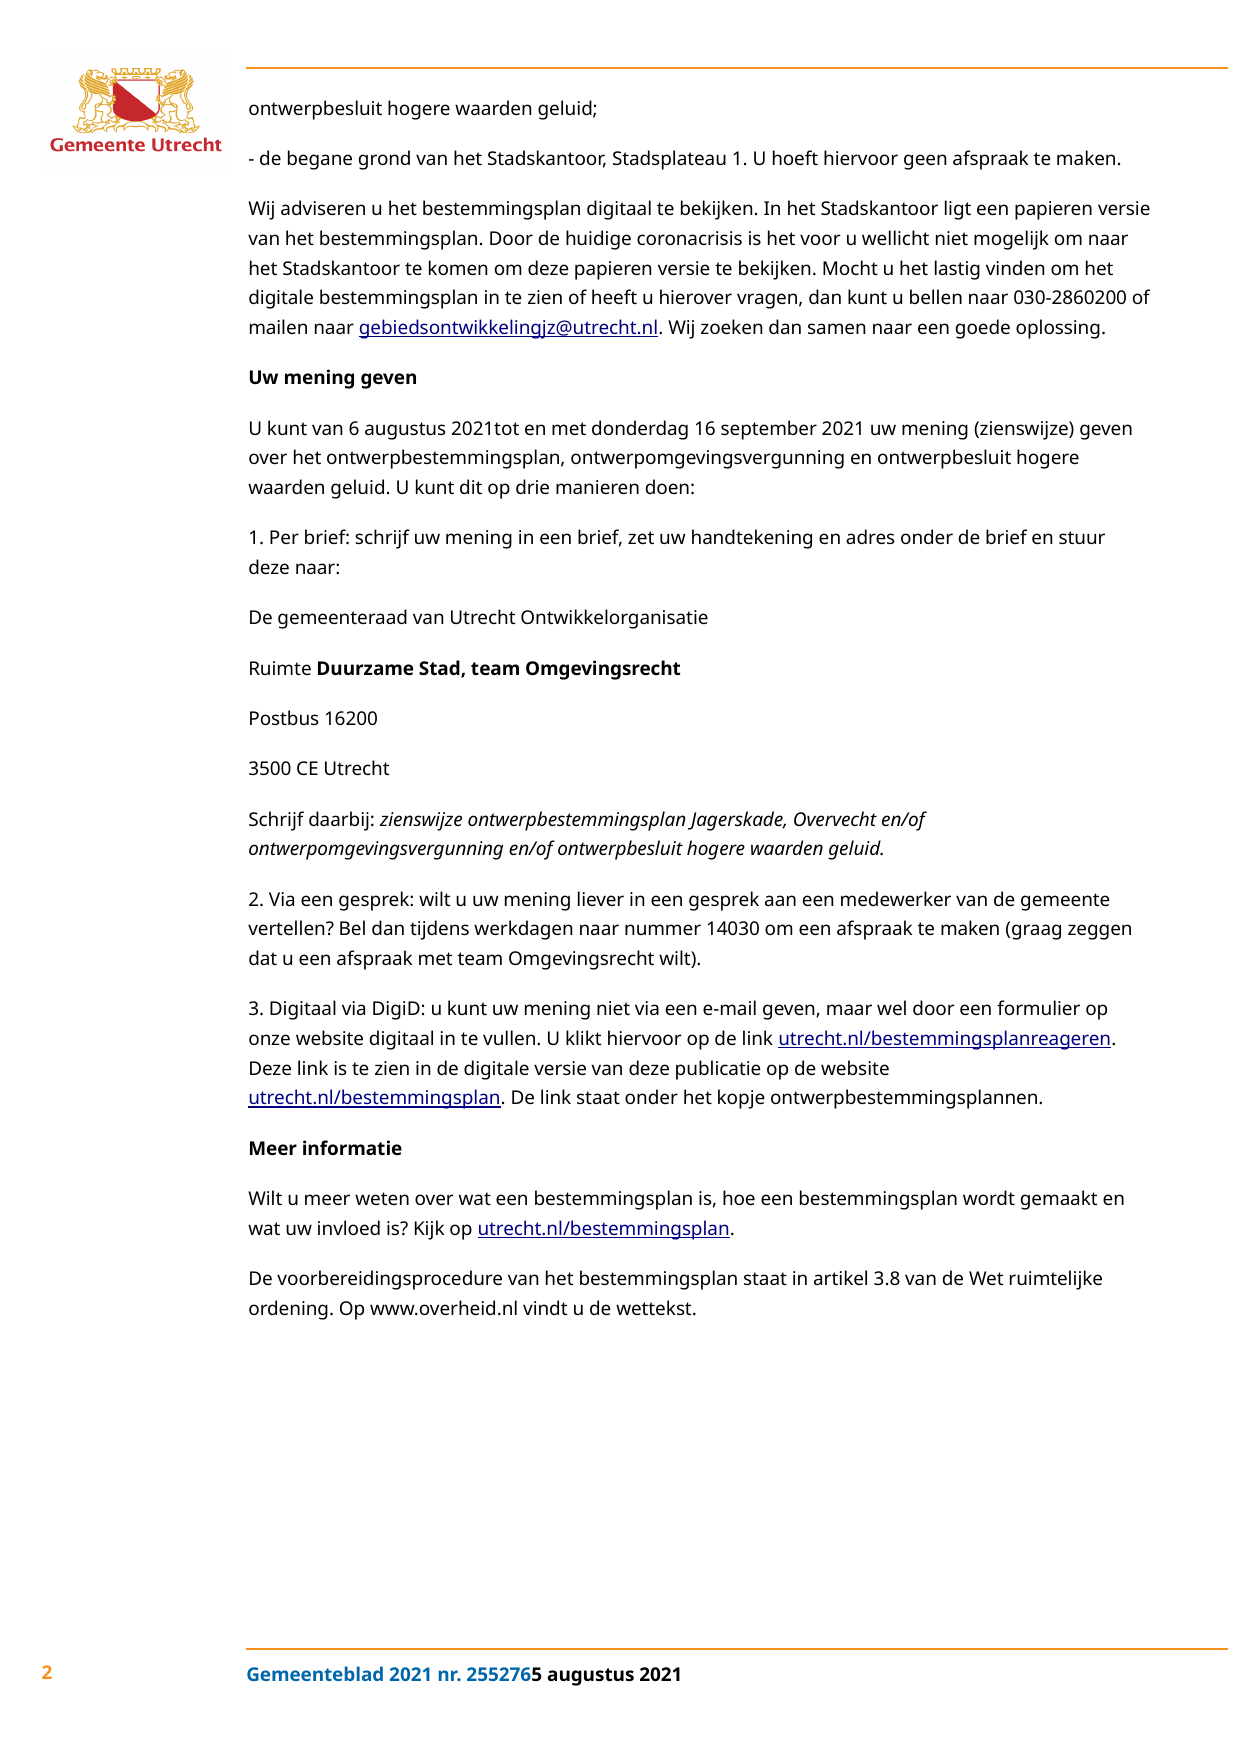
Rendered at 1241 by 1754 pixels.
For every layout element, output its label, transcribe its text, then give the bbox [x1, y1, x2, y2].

text 3. Digitaal via DigiD: u kunt uw mening niet via een e-mail geven, maar wel door een formulier op onze website digitaal in te vullen. U klikt hiervoor op de link utrecht.nl/bestemmingsplanreageren. Deze link is te zien in de digitale versie van deze publicatie op de website utrecht.nl/bestemmingsplan. De link staat onder het kopje ontwerpbestemmingsplannen. [248, 996, 1152, 1110]
text De gemeenteraad van Utrecht Ontwikkelorganisatie [248, 604, 1152, 630]
text Wilt u meer weten over wat een bestemmingsplan is, hoe een bestemmingsplan wordt gemaakt en wat uw invloed is? Kijk op utrecht.nl/bestemmingsplan. [248, 1185, 1152, 1241]
text De voorbereidingsprocedure van het bestemmingsplan staat in artikel 3.8 van de Wet ruimtelijke ordening. Op www.overheid.nl vindt u de wettekst. [248, 1265, 1152, 1321]
text U kunt van 6 augustus 2021tot en met donderdag 16 september 2021 uw mening (zienswijze) geven over het ontwerpbestemmingsplan, ontwerpomgevingsvergunning en ontwerpbesluit hogere waarden geluid. U kunt dit op drie manieren doen: [248, 415, 1152, 500]
text 1. Per brief: schrijf uw mening in een brief, zet uw handtekening en adres onder de brief en stuur deze naar: [248, 524, 1152, 580]
text - de begane grond van het Stadskantoor, Stadsplateau 1. U hoeft hiervoor geen afspraak te maken. [248, 145, 1152, 171]
text 2. Via een gesprek: wilt u uw mening liever in een gesprek aan een medewerker van de gemeente vertellen? Bel dan tijdens werkdagen naar nummer 14030 om een afspraak te maken (graag zeggen dat u een afspraak met team Omgevingsrecht wilt). [248, 886, 1152, 971]
picture [41, 47, 231, 172]
text Uw mening geven [248, 364, 1152, 390]
text Meer informatie [248, 1135, 1152, 1161]
text ontwerpbesluit hogere waarden geluid; [248, 95, 1152, 121]
text 3500 CE Utrecht [248, 756, 1152, 781]
text Ruimte Duurzame Stad, team Omgevingsrecht [248, 655, 1152, 681]
text Postbus 16200 [248, 705, 1152, 731]
text Wij adviseren u het bestemmingsplan digitaal te bekijken. In het Stadskantoor ligt een papieren versie van het bestemmingsplan. Door de huidige coronacrisis is het voor u wellicht niet mogelijk om naar het Stadskantoor te komen om deze papieren versie te bekijken. Mocht u het lastig vinden om het digitale bestemmingsplan in te zien of heeft u hierover vragen, dan kunt u bellen naar 030-2860200 of mailen naar gebiedsontwikkelingjz@utrecht.nl. Wij zoeken dan samen naar een goede oplossing. [248, 196, 1152, 340]
text Schrijf daarbij: zienswijze ontwerpbestemmingsplan Jagerskade, Overvecht en/of ontwerpomgevingsvergunning en/of ontwerpbesluit hogere waarden geluid. [248, 806, 1152, 861]
